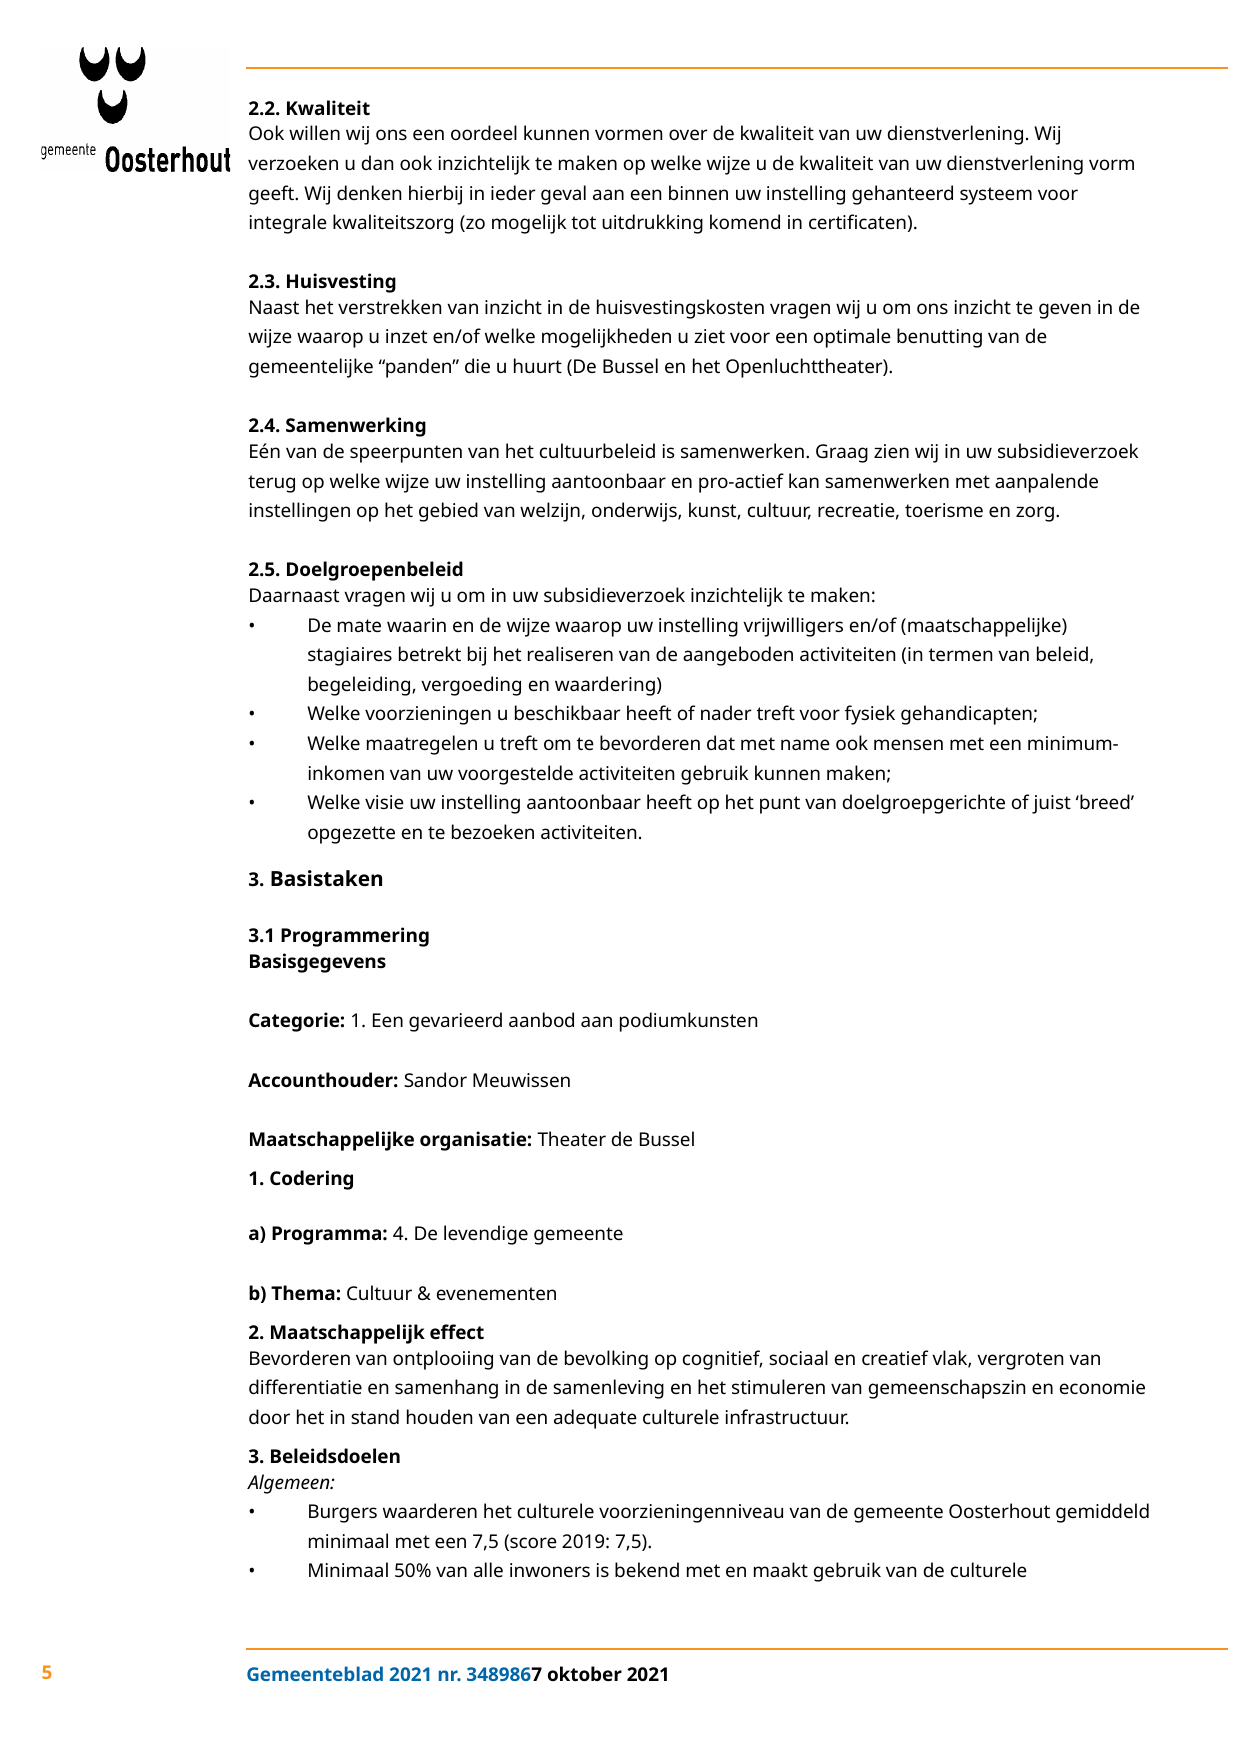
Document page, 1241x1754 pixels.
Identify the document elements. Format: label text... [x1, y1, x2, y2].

text 2.4. Samenwerking [248, 412, 1152, 438]
table_cell 3. Beleidsdoelen Algemeen: Burgers waarderen het culturele voorzieningenniveau van de gemeente Oosterhout gemiddeld minimaal met een 7,5 (score 2019: 7,5). Minimaal 50% van alle inwoners is bekend met en maakt gebruik van de culturele [248, 1430, 1152, 1583]
table_cell 1. Codering a) Programma: 4. De levendige gemeente b) Thema: Cultuur & evenementen [248, 1152, 1152, 1305]
list De mate waarin en de wijze waarop uw instelling vrijwilligers en/of (maatschappelijke) stagiaires betrekt bij het realiseren van de aangeboden activiteiten (in termen van beleid, begeleiding, vergoeding en waardering) [248, 612, 1152, 697]
table_header Basisgegevens Categorie: 1. Een gevarieerd aanbod aan podiumkunsten Accounthouder: Sandor Meuwissen Maatschappelijke organisatie: Theater de Bussel [248, 949, 1152, 1152]
text 2.2. Kwaliteit [248, 95, 1152, 121]
text Naast het verstrekken van inzicht in de huisvestingskosten vragen wij u om ons inzicht te geven in de wijze waarop u inzet en/of welke mogelijkheden u ziet voor een optimale benutting van de gemeentelijke “panden” die u huurt (De Bussel en het Openluchttheater). [248, 294, 1152, 379]
table_cell 2. Maatschappelijk effect Bevorderen van ontplooiing van de bevolking op cognitief, sociaal en creatief vlak, vergroten van differentiatie en samenhang in de samenleving en het stimuleren van gemeenschapszin en economie door het in stand houden van een adequate culturele infrastructuur. [248, 1305, 1152, 1429]
text 3.1 Programmering [248, 923, 1152, 948]
picture [41, 47, 231, 172]
text Ook willen wij ons een oordeel kunnen vormen over de kwaliteit van uw dienstverlening. Wij verzoeken u dan ook inzichtelijk te maken op welke wijze u de kwaliteit van uw dienstverlening vorm geeft. Wij denken hierbij in ieder geval aan een binnen uw instelling gehanteerd systeem voor integrale kwaliteitszorg (zo mogelijk tot uitdrukking komend in certificaten). [248, 121, 1152, 235]
text Daarnaast vragen wij u om in uw subsidieverzoek inzichtelijk te maken: [248, 582, 1152, 608]
list Welke maatregelen u treft om te bevorderen dat met name ook mensen met een minimum-inkomen van uw voorgestelde activiteiten gebruik kunnen maken; [248, 730, 1152, 786]
text Eén van de speerpunten van het cultuurbeleid is samenwerken. Graag zien wij in uw subsidieverzoek terug op welke wijze uw instelling aantoonbaar en pro-actief kan samenwerken met aanpalende instellingen op het gebied van welzijn, onderwijs, kunst, cultuur, recreatie, toerisme en zorg. [248, 438, 1152, 523]
list Welke voorzieningen u beschikbaar heeft of nader treft voor fysiek gehandicapten; [248, 701, 1152, 726]
text 2.3. Huisvesting [248, 268, 1152, 294]
text 3. Basistaken [248, 864, 1152, 893]
list Welke visie uw instelling aantoonbaar heeft op het punt van doelgroepgerichte of juist ‘breed’ opgezette en te bezoeken activiteiten. [248, 789, 1152, 845]
text 2.5. Doelgroepenbeleid [248, 557, 1152, 582]
